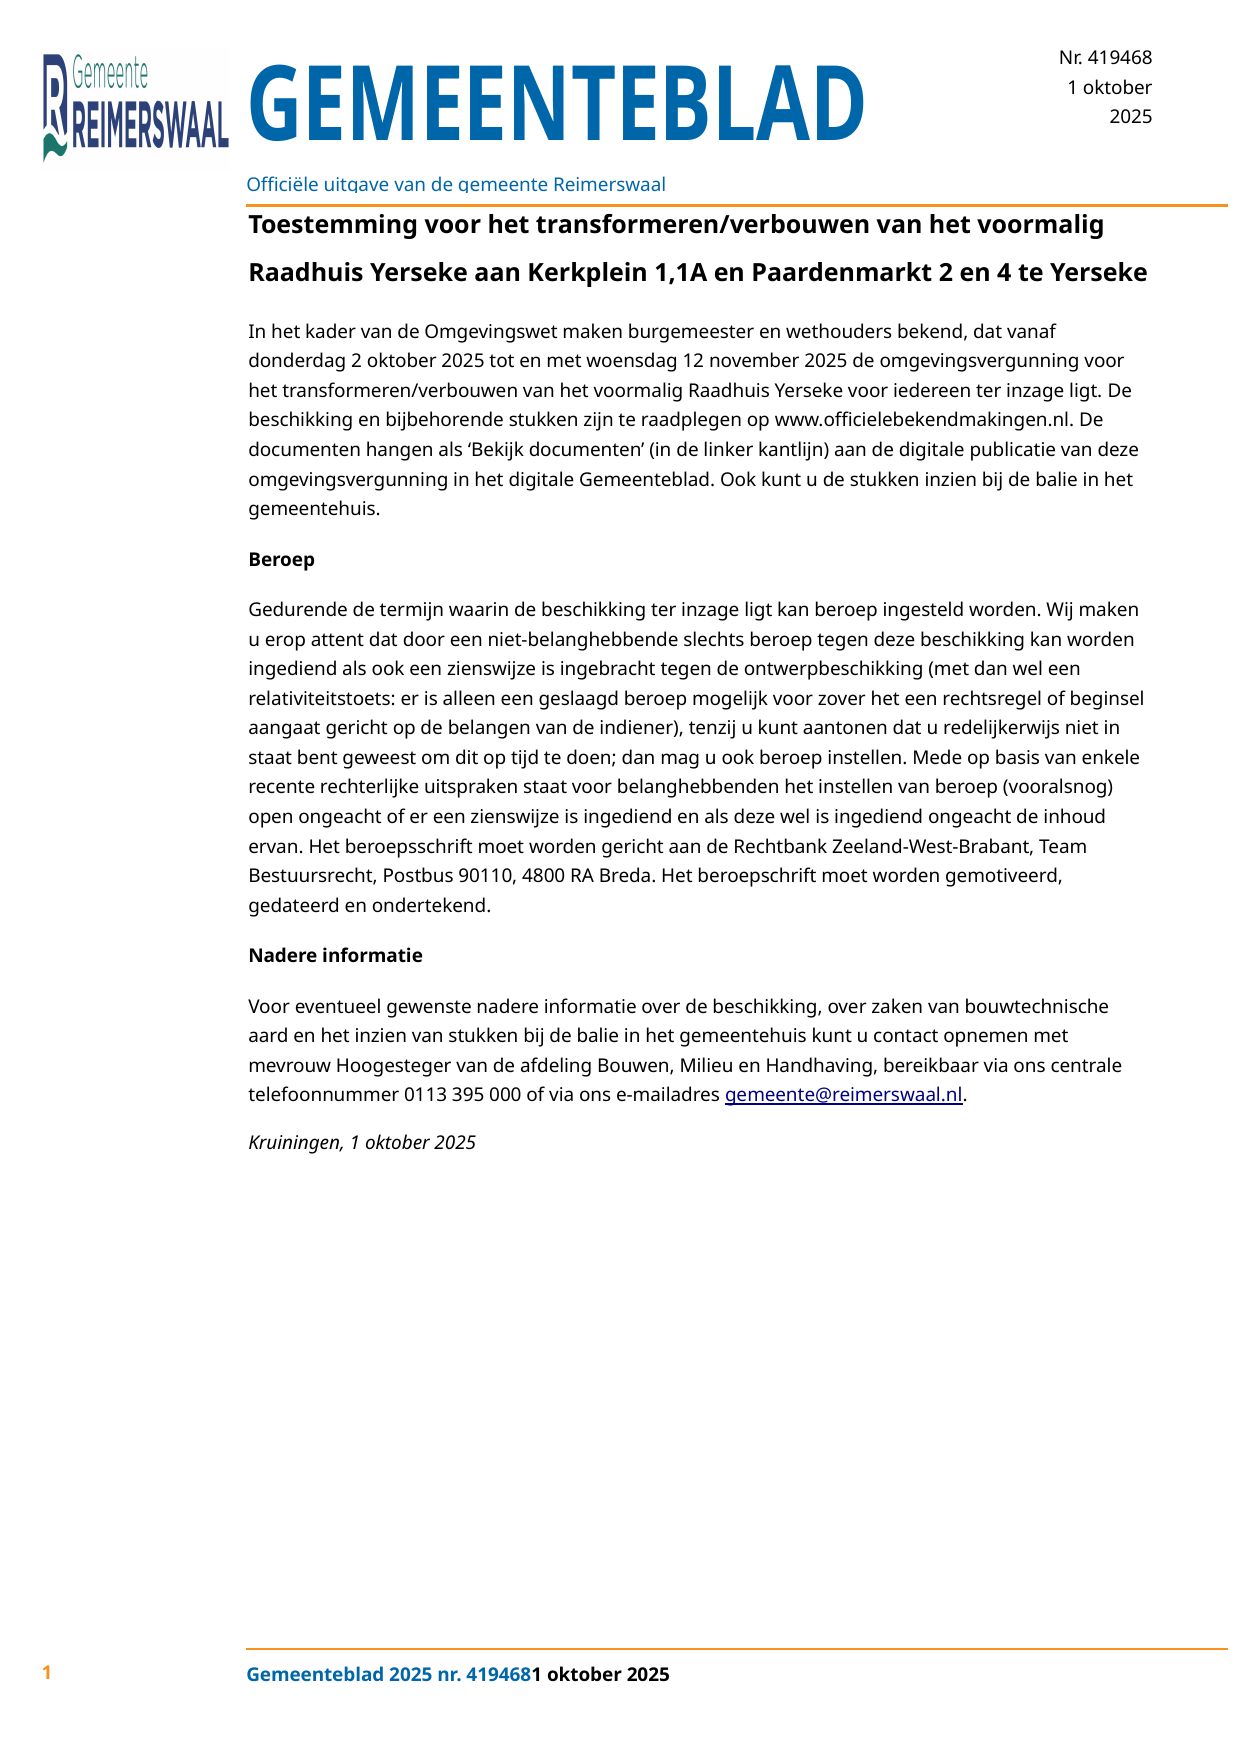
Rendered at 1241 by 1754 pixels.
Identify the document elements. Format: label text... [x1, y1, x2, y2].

text Nadere informatie [248, 942, 1152, 968]
text Beroep [248, 546, 1152, 572]
text Gedurende de termijn waarin de beschikking ter inzage ligt kan beroep ingesteld worden. Wij maken u erop attent dat door een niet-belanghebbende slechts beroep tegen deze beschikking kan worden ingediend als ook een zienswijze is ingebracht tegen de ontwerpbeschikking (met dan wel een relativiteitstoets: er is alleen een geslaagd beroep mogelijk voor zover het een rechtsregel of beginsel aangaat gericht op de belangen van de indiener), tenzij u kunt aantonen dat u redelijkerwijs niet in staat bent geweest om dit op tijd te doen; dan mag u ook beroep instellen. Mede op basis van enkele recente rechterlijke uitspraken staat voor belanghebbenden het instellen van beroep (vooralsnog) open ongeacht of er een zienswijze is ingediend en als deze wel is ingediend ongeacht de inhoud ervan. Het beroepsschrift moet worden gericht aan de Rechtbank Zeeland-West-Brabant, Team Bestuursrecht, Postbus 90110, 4800 RA Breda. Het beroepschrift moet worden gemotiveerd, gedateerd en ondertekend. [248, 596, 1152, 918]
text Toestemming voor het transformeren/verbouwen van het voormalig Raadhuis Yerseke aan Kerkplein 1,1A en Paardenmarkt 2 en 4 te Yerseke [248, 207, 1152, 288]
text In het kader van de Omgevingswet maken burgemeester en wethouders bekend, dat vanaf donderdag 2 oktober 2025 tot en met woensdag 12 november 2025 de omgevingsvergunning voor het transformeren/verbouwen van het voormalig Raadhuis Yerseke voor iedereen ter inzage ligt. De beschikking en bijbehorende stukken zijn te raadplegen op www.officielebekendmakingen.nl. De documenten hangen als ‘Bekijk documenten’ (in de linker kantlijn) aan de digitale publicatie van deze omgevingsvergunning in het digitale Gemeenteblad. Ook kunt u de stukken inzien bij de balie in het gemeentehuis. [248, 318, 1152, 521]
text Voor eventueel gewenste nadere informatie over de beschikking, over zaken van bouwtechnische aard en het inzien van stukken bij de balie in het gemeentehuis kunt u contact opnemen met mevrouw Hoogesteger van de afdeling Bouwen, Milieu en Handhaving, bereikbaar via ons centrale telefoonnummer 0113 395 000 of via ons e-mailadres gemeente@reimerswaal.nl. [248, 993, 1152, 1107]
text Kruiningen, 1 oktober 2025 [248, 1129, 1152, 1155]
picture [41, 47, 231, 172]
